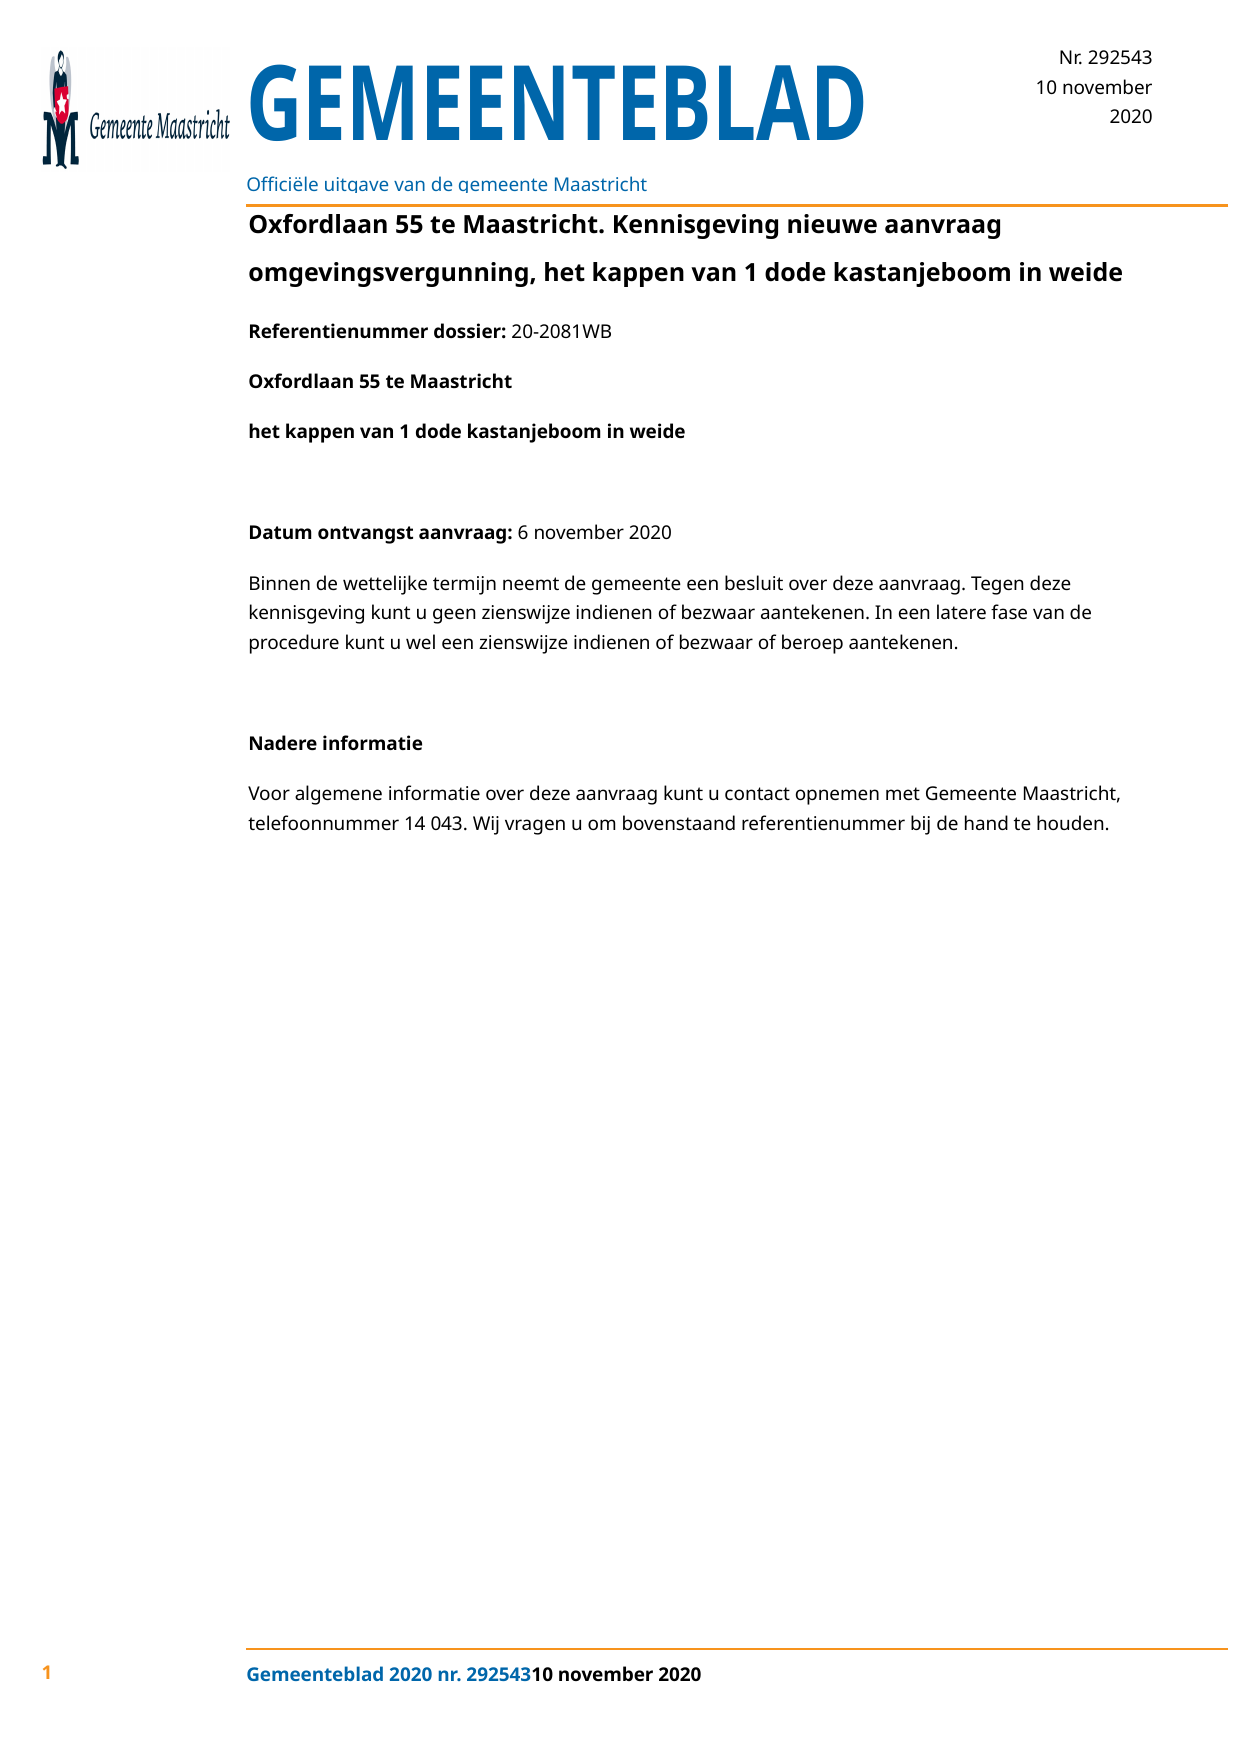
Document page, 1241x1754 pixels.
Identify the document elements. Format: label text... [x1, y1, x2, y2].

text Binnen de wettelijke termijn neemt de gemeente een besluit over deze aanvraag. Tegen deze kennisgeving kunt u geen zienswijze indienen of bezwaar aantekenen. In een latere fase van de procedure kunt u wel een zienswijze indienen of bezwaar of beroep aantekenen. [248, 570, 1152, 655]
text Oxfordlaan 55 te Maastricht. Kennisgeving nieuwe aanvraag omgevingsvergunning, het kappen van 1 dode kastanjeboom in weide [248, 207, 1152, 288]
text Referentienummer dossier: 20-2081WB [248, 318, 1152, 344]
text Nadere informatie [248, 730, 1152, 756]
text Oxfordlaan 55 te Maastricht [248, 368, 1152, 394]
picture [41, 47, 231, 172]
text het kappen van 1 dode kastanjeboom in weide [248, 419, 1152, 444]
text Voor algemene informatie over deze aanvraag kunt u contact opnemen met Gemeente Maastricht, telefoonnummer 14 043. Wij vragen u om bovenstaand referentienummer bij de hand te houden. [248, 780, 1152, 836]
text Datum ontvangst aanvraag: 6 november 2020 [248, 519, 1152, 545]
